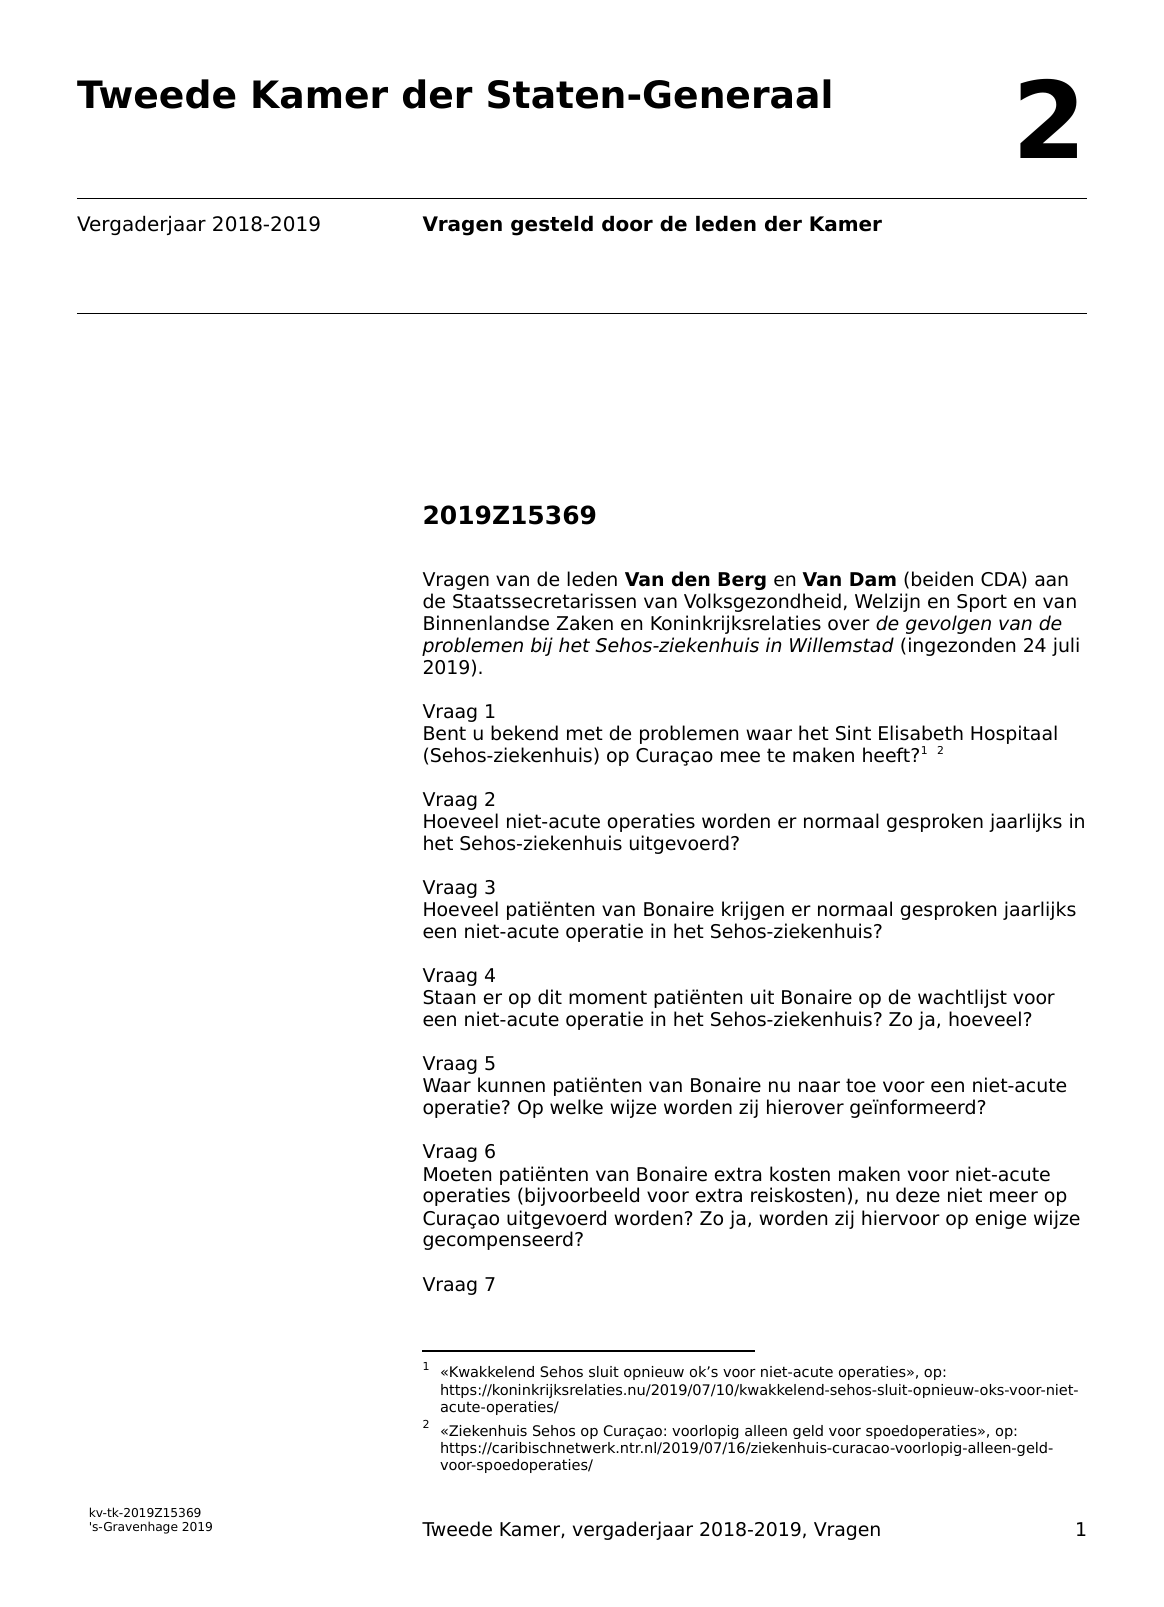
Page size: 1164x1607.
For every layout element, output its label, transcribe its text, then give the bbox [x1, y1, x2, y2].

text Moeten patiënten van Bonaire extra kosten maken voor niet-acute operaties (bijvoorbeeld voor extra reiskosten), nu deze niet meer op Curaçao uitgevoerd worden? Zo ja, worden zij hiervoor op enige wijze gecompenseerd? [422, 1163, 1087, 1251]
text Vraag 2 [422, 789, 1087, 811]
text Vraag 1 [422, 701, 1087, 723]
text Vraag 6 [422, 1141, 1087, 1163]
text Staan er op dit moment patiënten uit Bonaire op de wachtlijst voor een niet-acute operatie in het Sehos-ziekenhuis? Zo ja, hoeveel? [422, 987, 1087, 1031]
text Bent u bekend met de problemen waar het Sint Elisabeth Hospitaal (Sehos-ziekenhuis) op Curaçao mee te maken heeft? [422, 723, 1087, 767]
text Vraag 3 [422, 877, 1087, 899]
table_header Tweede Kamer der Staten-Generaal [77, 59, 886, 198]
text kv-tk-2019Z15369 [88, 1506, 323, 1520]
text Vragen van de leden Van den Berg en Van Dam (beiden CDA) aan de Staatssecretarissen van Volksgezondheid, Welzijn en Sport en van Binnenlandse Zaken en Koninkrijksrelaties over de gevolgen van de problemen bij het Sehos-ziekenhuis in Willemstad (ingezonden 24 juli 2019). [422, 569, 1087, 679]
text Vraag 4 [422, 965, 1087, 987]
table_cell Vragen gesteld door de leden der Kamer [422, 199, 1087, 313]
table_header 2 [886, 59, 1087, 198]
text 2019Z15369 [422, 501, 1087, 531]
text 's-Gravenhage 2019 [88, 1520, 323, 1534]
text Hoeveel patiënten van Bonaire krijgen er normaal gesproken jaarlijks een niet-acute operatie in het Sehos-ziekenhuis? [422, 899, 1087, 943]
text Vraag 7 [422, 1273, 1087, 1296]
text «Kwakkelend Sehos sluit opnieuw ok’s voor niet-acute operaties», op: https://koninkrijksrelaties.nu/2019/07/10/kwakkelend-sehos-sluit-opnieuw-oks-voor-niet-acute-operaties/ [422, 1360, 1087, 1416]
table_cell Vergaderjaar 2018-2019 [77, 199, 422, 313]
text Vraag 5 [422, 1053, 1087, 1075]
text «Ziekenhuis Sehos op Curaçao: voorlopig alleen geld voor spoedoperaties», op: https://caribischnetwerk.ntr.nl/2019/07/16/ziekenhuis-curacao-voorlopig-alleen-geld-voor-spoedoperaties/ [422, 1418, 1087, 1474]
text Waar kunnen patiënten van Bonaire nu naar toe voor een niet-acute operatie? Op welke wijze worden zij hierover geïnformeerd? [422, 1075, 1087, 1119]
text Hoeveel niet-acute operaties worden er normaal gesproken jaarlijks in het Sehos-ziekenhuis uitgevoerd? [422, 811, 1087, 855]
